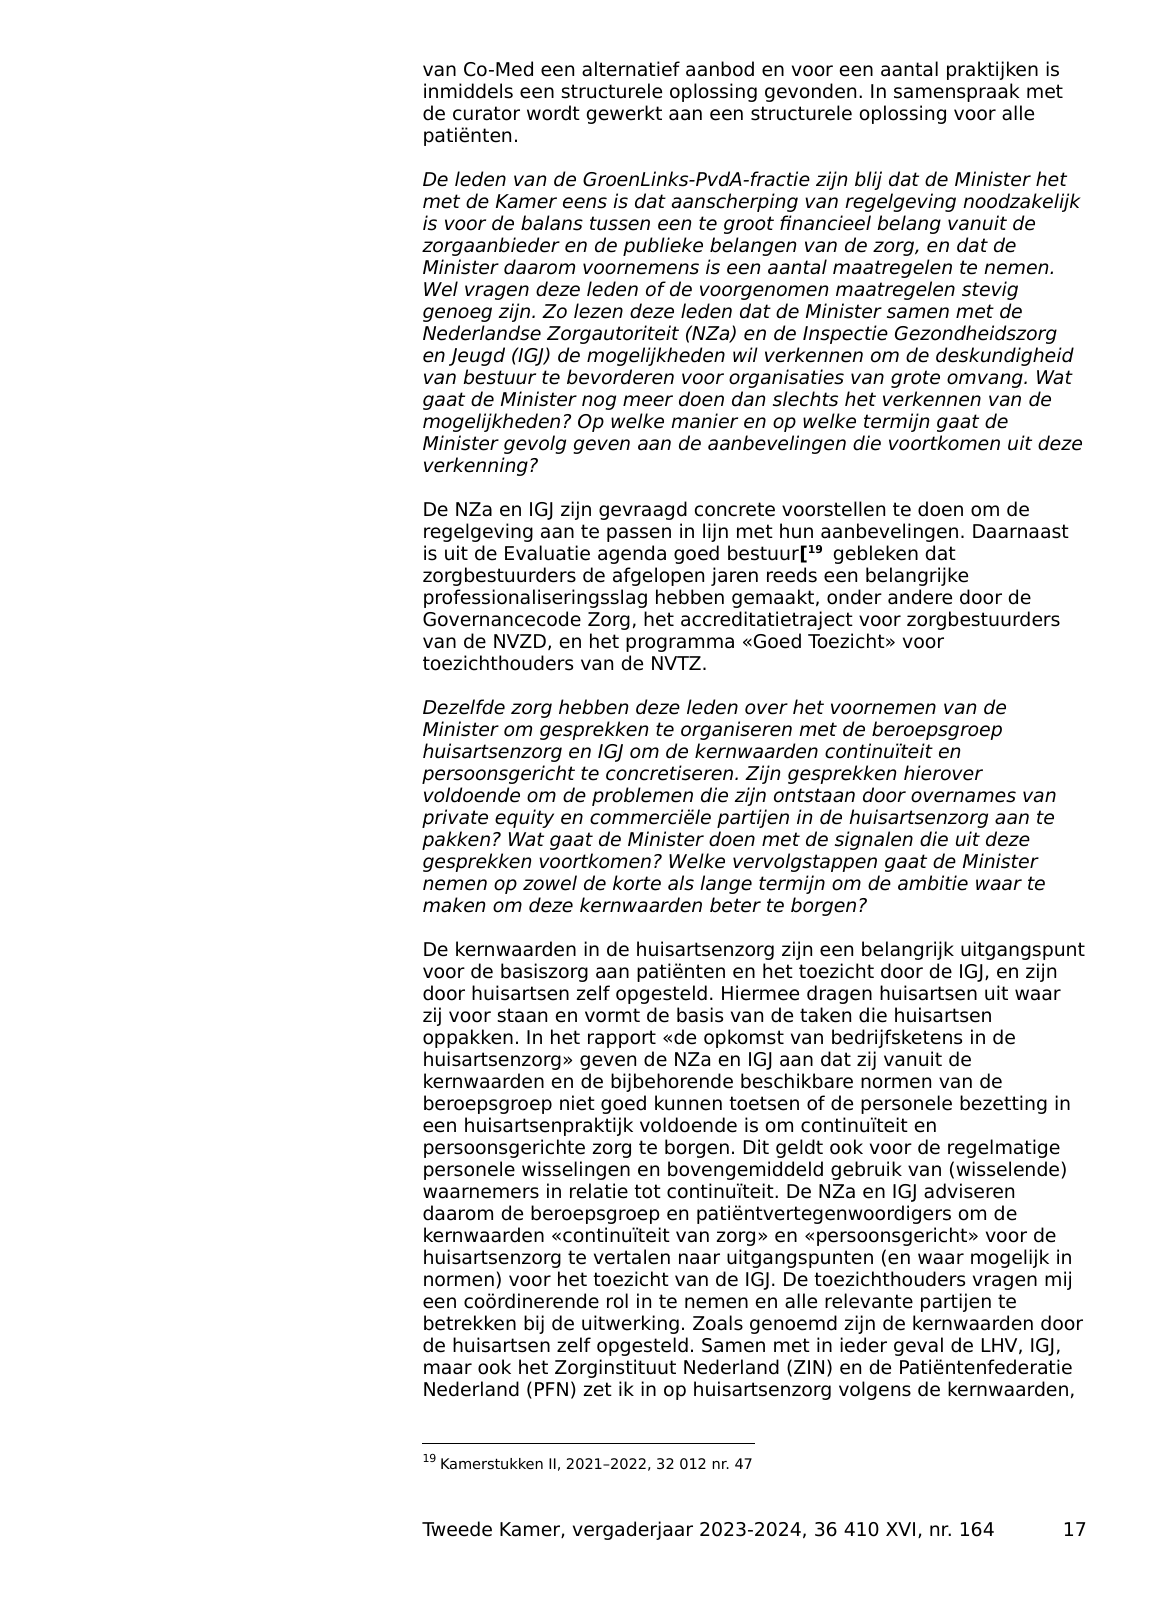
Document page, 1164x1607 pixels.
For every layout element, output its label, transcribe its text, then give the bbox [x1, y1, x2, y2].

text Kamerstukken II, 2021–2022, 32 012 nr. 47 [422, 1452, 1087, 1474]
text De NZa en IGJ zijn gevraagd concrete voorstellen te doen om de regelgeving aan te passen in lijn met hun aanbevelingen. Daarnaast is uit de Evaluatie agenda goed bestuur[ gebleken dat zorgbestuurders de afgelopen jaren reeds een belangrijke professionaliseringsslag hebben gemaakt, onder andere door de Governancecode Zorg, het accreditatietraject voor zorgbestuurders van de NVZD, en het programma «Goed Toezicht» voor toezichthouders van de NVTZ. [422, 499, 1087, 675]
text De leden van de GroenLinks-PvdA-fractie zijn blij dat de Minister het met de Kamer eens is dat aanscherping van regelgeving noodzakelijk is voor de balans tussen een te groot financieel belang vanuit de zorgaanbieder en de publieke belangen van de zorg, en dat de Minister daarom voornemens is een aantal maatregelen te nemen. Wel vragen deze leden of de voorgenomen maatregelen stevig genoeg zijn. Zo lezen deze leden dat de Minister samen met de Nederlandse Zorgautoriteit (NZa) en de Inspectie Gezondheidszorg en Jeugd (IGJ) de mogelijkheden wil verkennen om de deskundigheid van bestuur te bevorderen voor organisaties van grote omvang. Wat gaat de Minister nog meer doen dan slechts het verkennen van de mogelijkheden? Op welke manier en op welke termijn gaat de Minister gevolg geven aan de aanbevelingen die voortkomen uit deze verkenning? [422, 169, 1087, 477]
text De kernwaarden in de huisartsenzorg zijn een belangrijk uitgangspunt voor de basiszorg aan patiënten en het toezicht door de IGJ, en zijn door huisartsen zelf opgesteld. Hiermee dragen huisartsen uit waar zij voor staan en vormt de basis van de taken die huisartsen oppakken. In het rapport «de opkomst van bedrijfsketens in de huisartsenzorg» geven de NZa en IGJ aan dat zij vanuit de kernwaarden en de bijbehorende beschikbare normen van de beroepsgroep niet goed kunnen toetsen of de personele bezetting in een huisartsenpraktijk voldoende is om continuïteit en persoonsgerichte zorg te borgen. Dit geldt ook voor de regelmatige personele wisselingen en bovengemiddeld gebruik van (wisselende) waarnemers in relatie tot continuïteit. De NZa en IGJ adviseren daarom de beroepsgroep en patiëntvertegenwoordigers om de kernwaarden «continuïteit van zorg» en «persoonsgericht» voor de huisartsenzorg te vertalen naar uitgangspunten (en waar mogelijk in normen) voor het toezicht van de IGJ. De toezichthouders vragen mij een coördinerende rol in te nemen en alle relevante partijen te betrekken bij de uitwerking. Zoals genoemd zijn de kernwaarden door de huisartsen zelf opgesteld. Samen met in ieder geval de LHV, IGJ, maar ook het Zorginstituut Nederland (ZIN) en de Patiëntenfederatie Nederland (PFN) zet ik in op huisartsenzorg volgens de kernwaarden, [422, 939, 1087, 1401]
text van Co-Med een alternatief aanbod en voor een aantal praktijken is inmiddels een structurele oplossing gevonden. In samenspraak met de curator wordt gewerkt aan een structurele oplossing voor alle patiënten. [422, 59, 1087, 147]
text Dezelfde zorg hebben deze leden over het voornemen van de Minister om gesprekken te organiseren met de beroepsgroep huisartsenzorg en IGJ om de kernwaarden continuïteit en persoonsgericht te concretiseren. Zijn gesprekken hierover voldoende om de problemen die zijn ontstaan door overnames van private equity en commerciële partijen in de huisartsenzorg aan te pakken? Wat gaat de Minister doen met de signalen die uit deze gesprekken voortkomen? Welke vervolgstappen gaat de Minister nemen op zowel de korte als lange termijn om de ambitie waar te maken om deze kernwaarden beter te borgen? [422, 697, 1087, 917]
